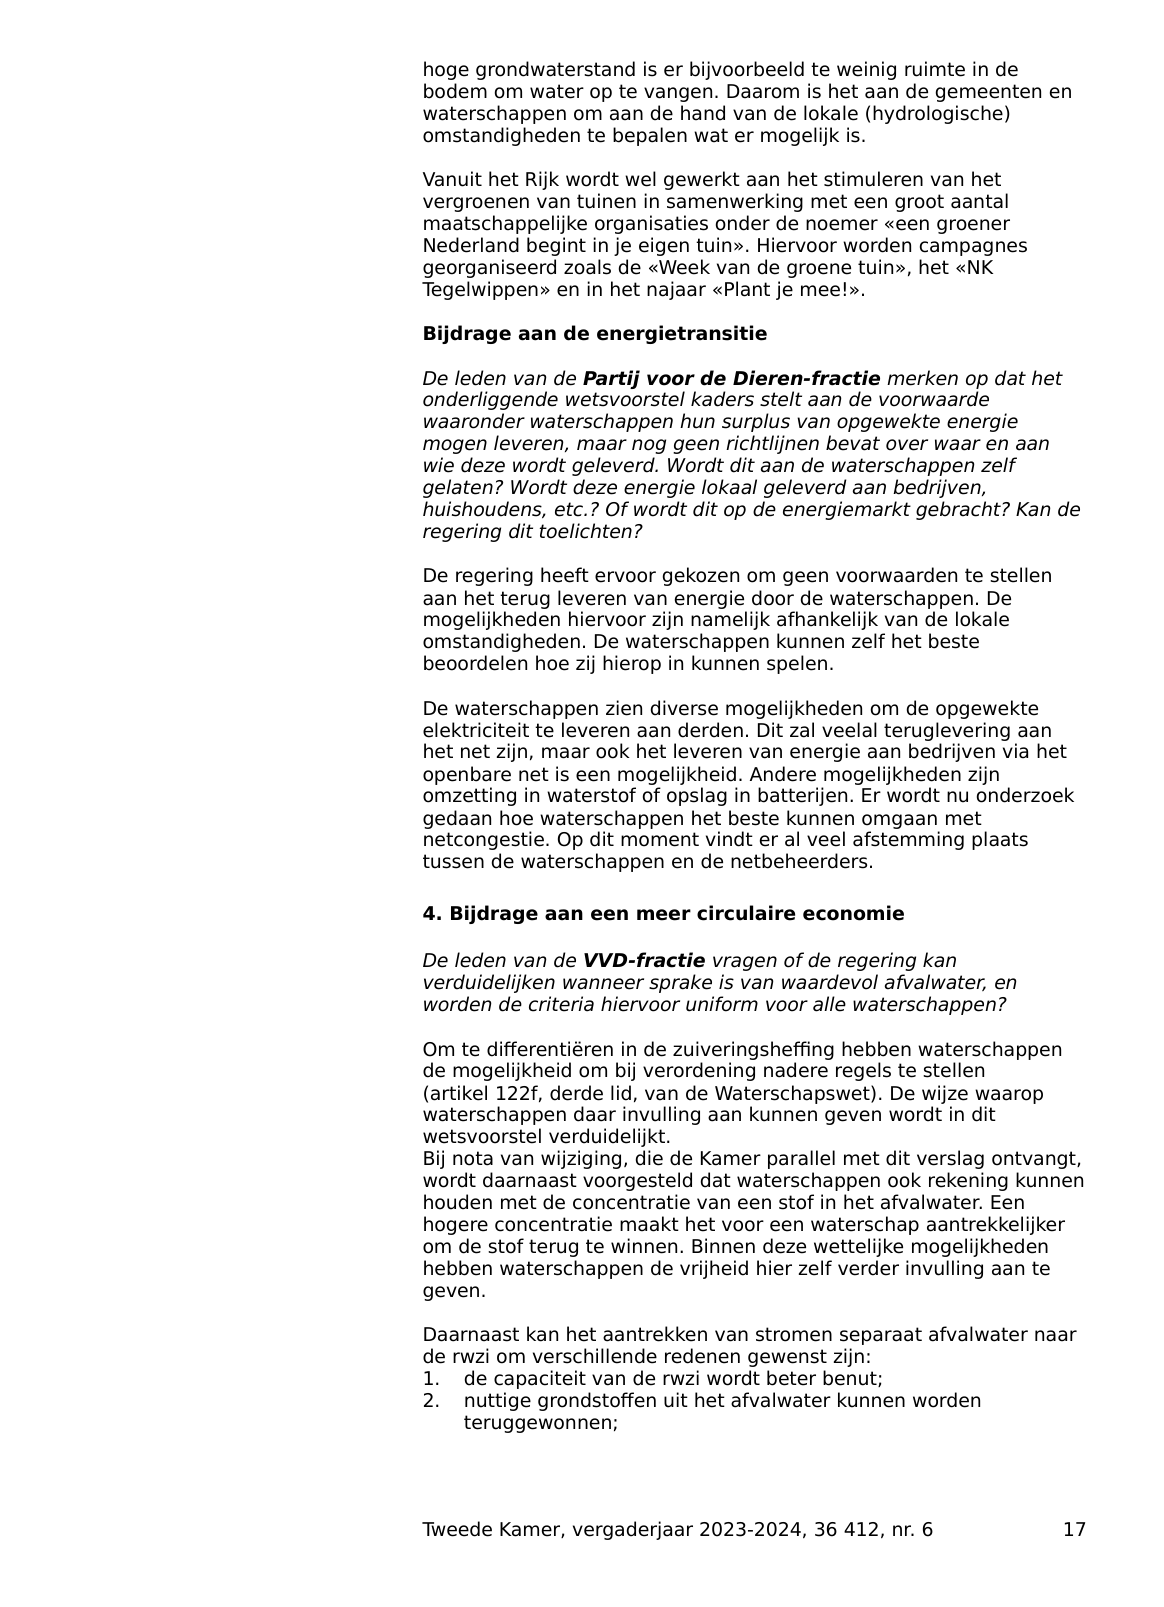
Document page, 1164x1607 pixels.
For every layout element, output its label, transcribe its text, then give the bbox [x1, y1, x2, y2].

text Bij nota van wijziging, die de Kamer parallel met dit verslag ontvangt, wordt daarnaast voorgesteld dat waterschappen ook rekening kunnen houden met de concentratie van een stof in het afvalwater. Een hogere concentratie maakt het voor een waterschap aantrekkelijker om de stof terug te winnen. Binnen deze wettelijke mogelijkheden hebben waterschappen de vrijheid hier zelf verder invulling aan te geven. [422, 1148, 1087, 1302]
text De waterschappen zien diverse mogelijkheden om de opgewekte elektriciteit te leveren aan derden. Dit zal veelal teruglevering aan het net zijn, maar ook het leveren van energie aan bedrijven via het openbare net is een mogelijkheid. Andere mogelijkheden zijn omzetting in waterstof of opslag in batterijen. Er wordt nu onderzoek gedaan hoe waterschappen het beste kunnen omgaan met netcongestie. Op dit moment vindt er al veel afstemming plaats tussen de waterschappen en de netbeheerders. [422, 697, 1087, 873]
subtitle 4. Bijdrage aan een meer circulaire economie [422, 903, 1087, 925]
text De regering heeft ervoor gekozen om geen voorwaarden te stellen aan het terug leveren van energie door de waterschappen. De mogelijkheden hiervoor zijn namelijk afhankelijk van de lokale omstandigheden. De waterschappen kunnen zelf het beste beoordelen hoe zij hierop in kunnen spelen. [422, 565, 1087, 675]
text 1. de capaciteit van de rwzi wordt beter benut; [422, 1368, 1087, 1390]
text Vanuit het Rijk wordt wel gewerkt aan het stimuleren van het vergroenen van tuinen in samenwerking met een groot aantal maatschappelijke organisaties onder de noemer «een groener Nederland begint in je eigen tuin». Hiervoor worden campagnes georganiseerd zoals de «Week van de groene tuin», het «NK Tegelwippen» en in het najaar «Plant je mee!». [422, 169, 1087, 301]
subtitle Bijdrage aan de energietransitie [422, 323, 1087, 345]
text hoge grondwaterstand is er bijvoorbeeld te weinig ruimte in de bodem om water op te vangen. Daarom is het aan de gemeenten en waterschappen om aan de hand van de lokale (hydrologische) omstandigheden te bepalen wat er mogelijk is. [422, 59, 1087, 147]
text Daarnaast kan het aantrekken van stromen separaat afvalwater naar de rwzi om verschillende redenen gewenst zijn: [422, 1324, 1087, 1368]
text De leden van de VVD-fractie vragen of de regering kan verduidelijken wanneer sprake is van waardevol afvalwater, en worden de criteria hiervoor uniform voor alle waterschappen? [422, 950, 1087, 1016]
text De leden van de Partij voor de Dieren-fractie merken op dat het onderliggende wetsvoorstel kaders stelt aan de voorwaarde waaronder waterschappen hun surplus van opgewekte energie mogen leveren, maar nog geen richtlijnen bevat over waar en aan wie deze wordt geleverd. Wordt dit aan de waterschappen zelf gelaten? Wordt deze energie lokaal geleverd aan bedrijven, huishoudens, etc.? Of wordt dit op de energiemarkt gebracht? Kan de regering dit toelichten? [422, 367, 1087, 543]
text 2. nuttige grondstoffen uit het afvalwater kunnen worden teruggewonnen; [422, 1390, 1087, 1434]
text Om te differentiëren in de zuiveringsheffing hebben waterschappen de mogelijkheid om bij verordening nadere regels te stellen (artikel 122f, derde lid, van de Waterschapswet). De wijze waarop waterschappen daar invulling aan kunnen geven wordt in dit wetsvoorstel verduidelijkt. [422, 1038, 1087, 1148]
